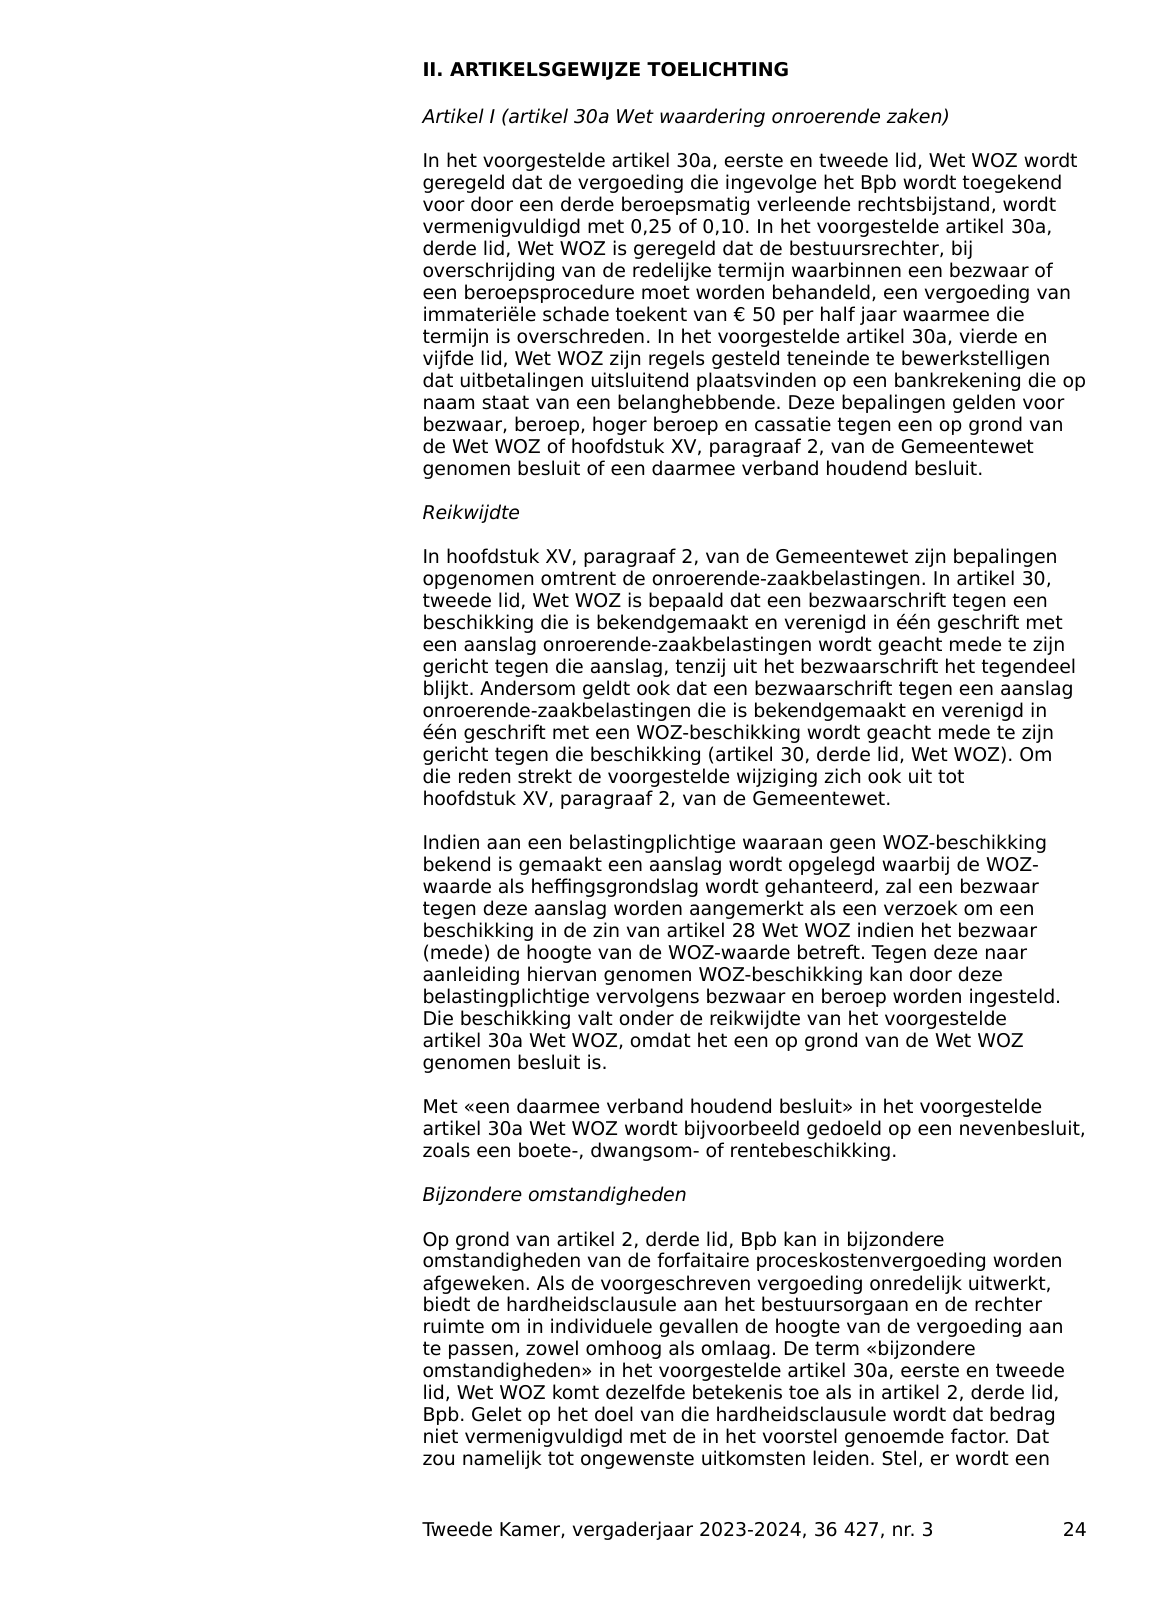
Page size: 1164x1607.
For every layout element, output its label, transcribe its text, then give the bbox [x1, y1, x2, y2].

text Indien aan een belastingplichtige waaraan geen WOZ-beschikking bekend is gemaakt een aanslag wordt opgelegd waarbij de WOZ-waarde als heffingsgrondslag wordt gehanteerd, zal een bezwaar tegen deze aanslag worden aangemerkt als een verzoek om een beschikking in de zin van artikel 28 Wet WOZ indien het bezwaar (mede) de hoogte van de WOZ-waarde betreft. Tegen deze naar aanleiding hiervan genomen WOZ-beschikking kan door deze belastingplichtige vervolgens bezwaar en beroep worden ingesteld. Die beschikking valt onder de reikwijdte van het voorgestelde artikel 30a Wet WOZ, omdat het een op grond van de Wet WOZ genomen besluit is. [422, 832, 1087, 1074]
subtitle Artikel I (artikel 30a Wet waardering onroerende zaken) [422, 106, 1087, 128]
text In het voorgestelde artikel 30a, eerste en tweede lid, Wet WOZ wordt geregeld dat de vergoeding die ingevolge het Bpb wordt toegekend voor door een derde beroepsmatig verleende rechtsbijstand, wordt vermenigvuldigd met 0,25 of 0,10. In het voorgestelde artikel 30a, derde lid, Wet WOZ is geregeld dat de bestuursrechter, bij overschrijding van de redelijke termijn waarbinnen een bezwaar of een beroepsprocedure moet worden behandeld, een vergoeding van immateriële schade toekent van € 50 per half jaar waarmee die termijn is overschreden. In het voorgestelde artikel 30a, vierde en vijfde lid, Wet WOZ zijn regels gesteld teneinde te bewerkstelligen dat uitbetalingen uitsluitend plaatsvinden op een bankrekening die op naam staat van een belanghebbende. Deze bepalingen gelden voor bezwaar, beroep, hoger beroep en cassatie tegen een op grond van de Wet WOZ of hoofdstuk XV, paragraaf 2, van de Gemeentewet genomen besluit of een daarmee verband houdend besluit. [422, 150, 1087, 480]
text Op grond van artikel 2, derde lid, Bpb kan in bijzondere omstandigheden van de forfaitaire proceskostenvergoeding worden afgeweken. Als de voorgeschreven vergoeding onredelijk uitwerkt, biedt de hardheidsclausule aan het bestuursorgaan en de rechter ruimte om in individuele gevallen de hoogte van de vergoeding aan te passen, zowel omhoog als omlaag. De term «bijzondere omstandigheden» in het voorgestelde artikel 30a, eerste en tweede lid, Wet WOZ komt dezelfde betekenis toe als in artikel 2, derde lid, Bpb. Gelet op het doel van die hardheidsclausule wordt dat bedrag niet vermenigvuldigd met de in het voorstel genoemde factor. Dat zou namelijk tot ongewenste uitkomsten leiden. Stel, er wordt een [422, 1228, 1087, 1470]
subtitle II. ARTIKELSGEWIJZE TOELICHTING [422, 59, 1087, 81]
subtitle Bijzondere omstandigheden [422, 1184, 1087, 1206]
text Met «een daarmee verband houdend besluit» in het voorgestelde artikel 30a Wet WOZ wordt bijvoorbeeld gedoeld op een nevenbesluit, zoals een boete-, dwangsom- of rentebeschikking. [422, 1096, 1087, 1162]
text In hoofdstuk XV, paragraaf 2, van de Gemeentewet zijn bepalingen opgenomen omtrent de onroerende-zaakbelastingen. In artikel 30, tweede lid, Wet WOZ is bepaald dat een bezwaarschrift tegen een beschikking die is bekendgemaakt en verenigd in één geschrift met een aanslag onroerende-zaakbelastingen wordt geacht mede te zijn gericht tegen die aanslag, tenzij uit het bezwaarschrift het tegendeel blijkt. Andersom geldt ook dat een bezwaarschrift tegen een aanslag onroerende-zaakbelastingen die is bekendgemaakt en verenigd in één geschrift met een WOZ-beschikking wordt geacht mede te zijn gericht tegen die beschikking (artikel 30, derde lid, Wet WOZ). Om die reden strekt de voorgestelde wijziging zich ook uit tot hoofdstuk XV, paragraaf 2, van de Gemeentewet. [422, 546, 1087, 810]
subtitle Reikwijdte [422, 502, 1087, 524]
